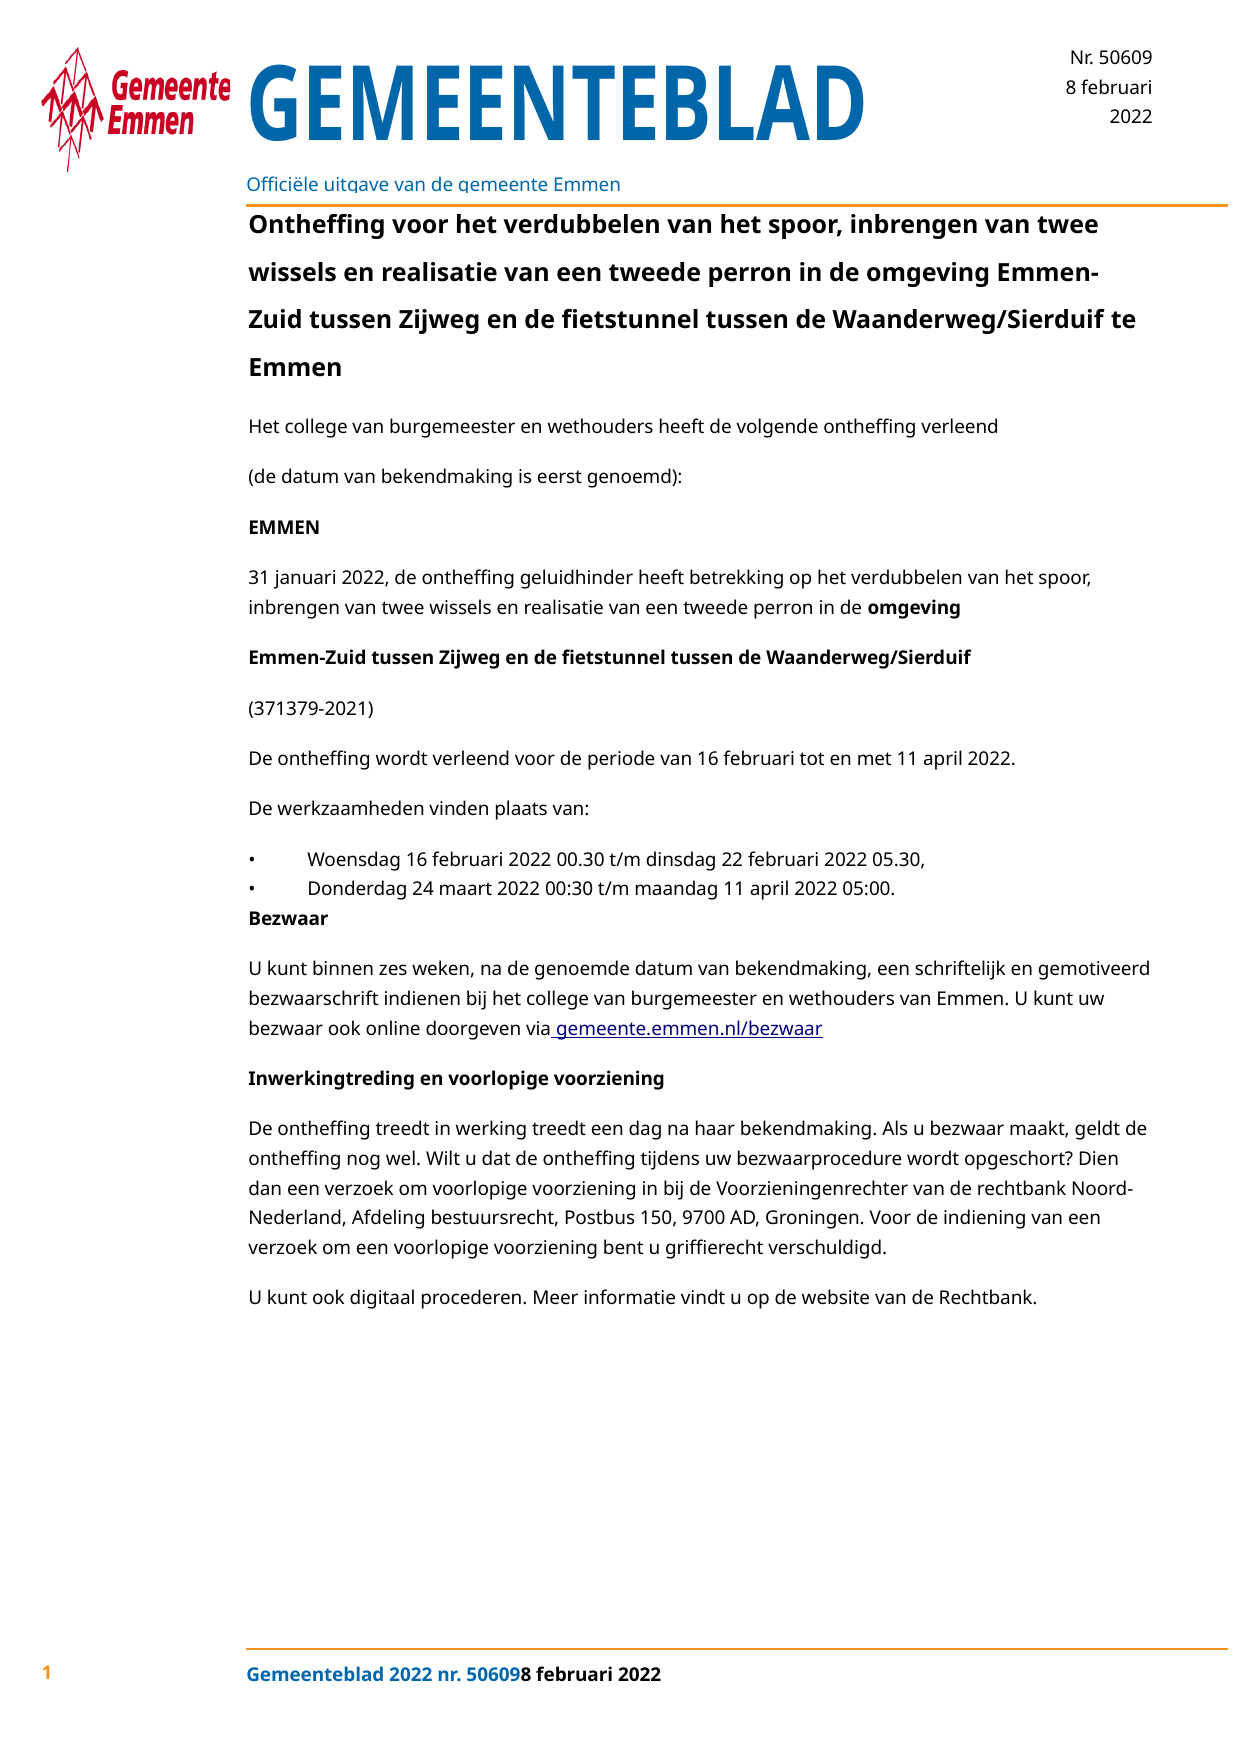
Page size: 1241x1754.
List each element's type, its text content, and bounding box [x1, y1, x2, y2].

text Emmen-Zuid tussen Zijweg en de fietstunnel tussen de Waanderweg/Sierduif [248, 644, 1152, 670]
text U kunt binnen zes weken, na de genoemde datum van bekendmaking, een schriftelijk en gemotiveerd bezwaarschrift indienen bij het college van burgemeester en wethouders van Emmen. U kunt uw bezwaar ook online doorgeven via gemeente.emmen.nl/bezwaar [248, 956, 1152, 1041]
text 31 januari 2022, de ontheffing geluidhinder heeft betrekking op het verdubbelen van het spoor, inbrengen van twee wissels en realisatie van een tweede perron in de omgeving [248, 564, 1152, 620]
picture [41, 47, 231, 172]
text Inwerkingtreding en voorlopige voorziening [248, 1065, 1152, 1091]
text (de datum van bekendmaking is eerst genoemd): [248, 463, 1152, 489]
list Donderdag 24 maart 2022 00:30 t/m maandag 11 april 2022 05:00. [248, 876, 1152, 901]
text Ontheffing voor het verdubbelen van het spoor, inbrengen van twee wissels en realisatie van een tweede perron in de omgeving Emmen-Zuid tussen Zijweg en de fietstunnel tussen de Waanderweg/Sierduif te Emmen [248, 207, 1152, 384]
text Het college van burgemeester en wethouders heeft de volgende ontheffing verleend [248, 413, 1152, 439]
text EMMEN [248, 514, 1152, 540]
list Woensdag 16 februari 2022 00.30 t/m dinsdag 22 februari 2022 05.30, [248, 846, 1152, 872]
text U kunt ook digitaal procederen. Meer informatie vindt u op de website van de Rechtbank. [248, 1284, 1152, 1310]
text De ontheffing wordt verleend voor de periode van 16 februari tot en met 11 april 2022. [248, 745, 1152, 771]
text Bezwaar [248, 905, 1152, 931]
text De ontheffing treedt in werking treedt een dag na haar bekendmaking. Als u bezwaar maakt, geldt de ontheffing nog wel. Wilt u dat de ontheffing tijdens uw bezwaarprocedure wordt opgeschort? Dien dan een verzoek om voorlopige voorziening in bij de Voorzieningenrechter van de rechtbank Noord-Nederland, Afdeling bestuursrecht, Postbus 150, 9700 AD, Groningen. Voor de indiening van een verzoek om een voorlopige voorziening bent u griffierecht verschuldigd. [248, 1116, 1152, 1260]
text (371379-2021) [248, 695, 1152, 721]
text De werkzaamheden vinden plaats van: [248, 796, 1152, 821]
